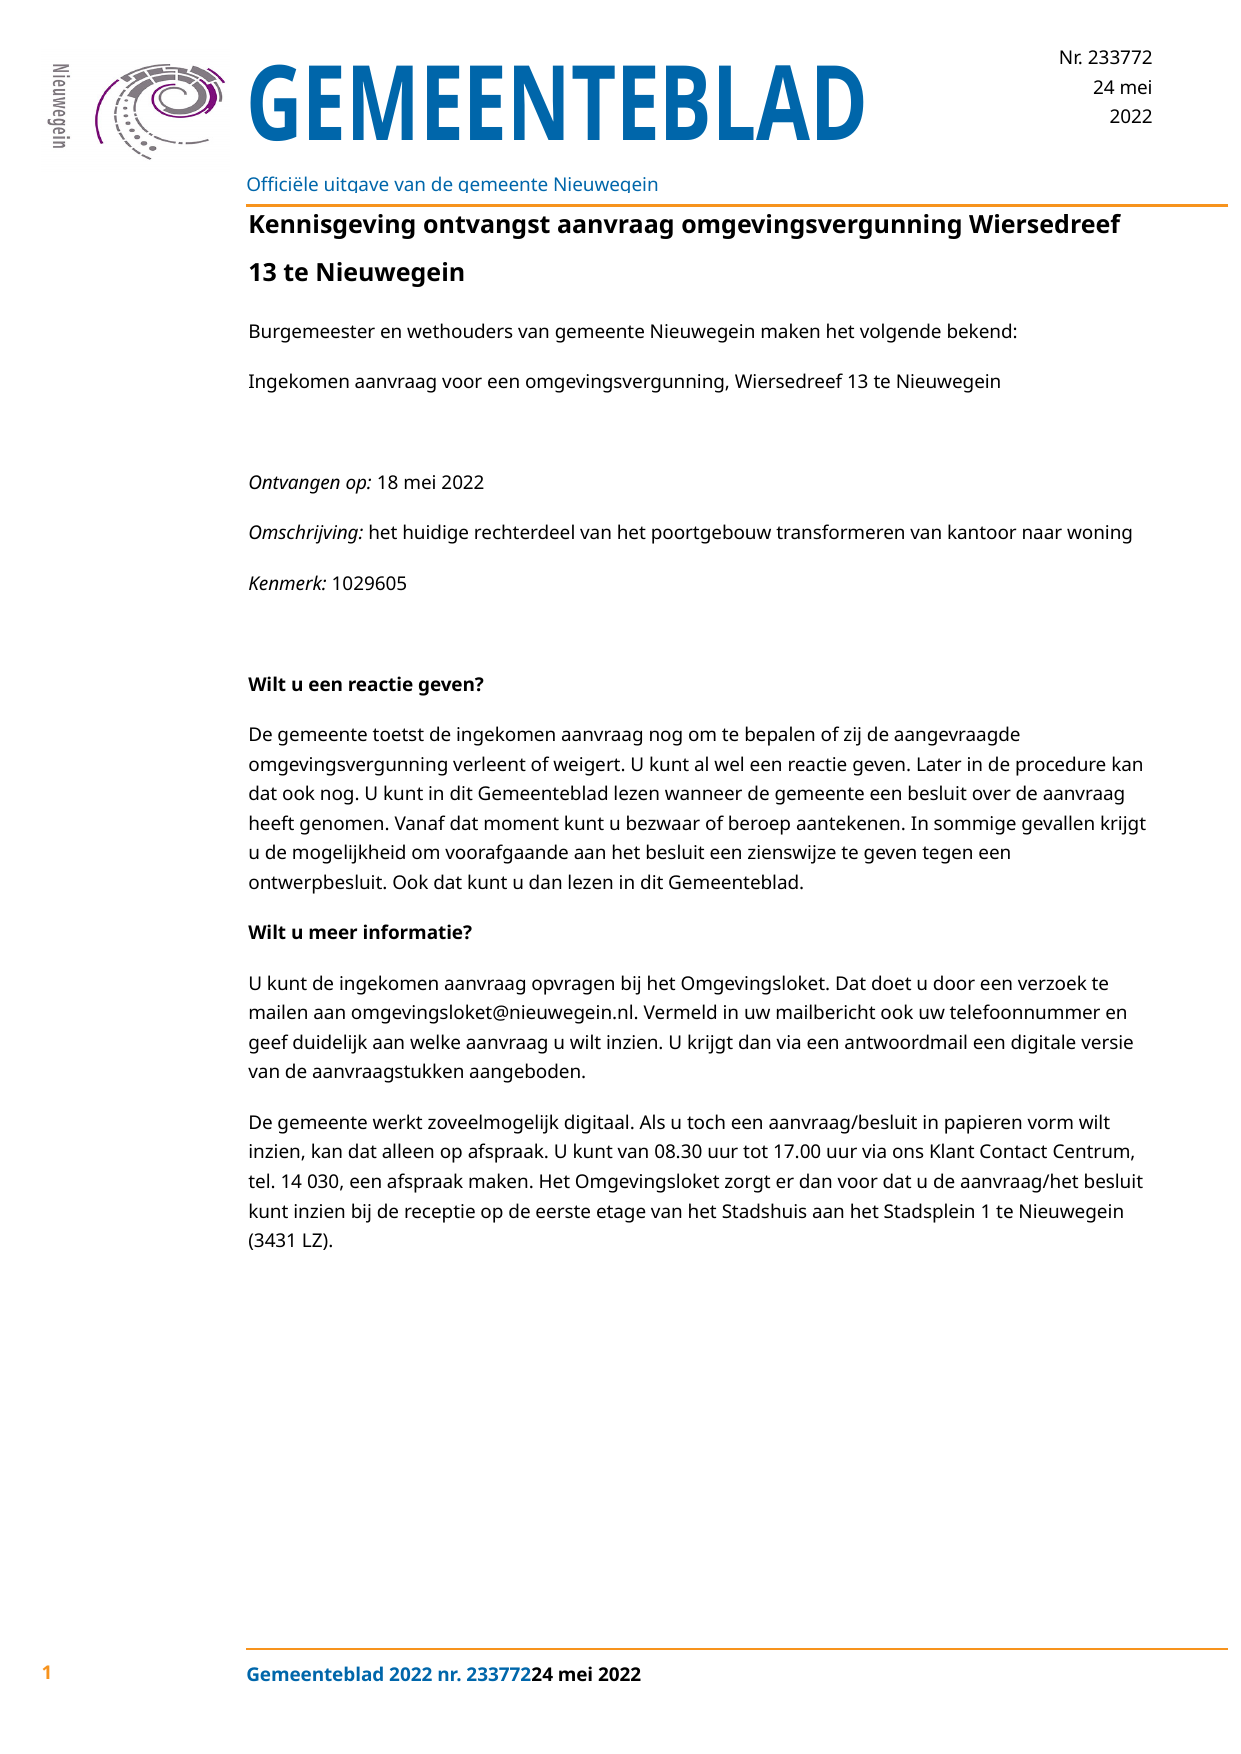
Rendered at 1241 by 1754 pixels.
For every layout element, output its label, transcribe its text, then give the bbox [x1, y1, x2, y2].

text Omschrijving: het huidige rechterdeel van het poortgebouw transformeren van kantoor naar woning [248, 519, 1152, 545]
text Burgemeester en wethouders van gemeente Nieuwegein maken het volgende bekend: [248, 318, 1152, 344]
text Kenmerk: 1029605 [248, 570, 1152, 596]
text Ontvangen op: 18 mei 2022 [248, 469, 1152, 495]
text Wilt u meer informatie? [248, 919, 1152, 945]
text De gemeente werkt zoveelmogelijk digitaal. Als u toch een aanvraag/besluit in papieren vorm wilt inzien, kan dat alleen op afspraak. U kunt van 08.30 uur tot 17.00 uur via ons Klant Contact Centrum, tel. 14 030, een afspraak maken. Het Omgevingsloket zorgt er dan voor dat u de aanvraag/het besluit kunt inzien bij de receptie op de eerste etage van het Stadshuis aan het Stadsplein 1 te Nieuwegein (3431 LZ). [248, 1109, 1152, 1253]
text U kunt de ingekomen aanvraag opvragen bij het Omgevingsloket. Dat doet u door een verzoek te mailen aan omgevingsloket@nieuwegein.nl. Vermeld in uw mailbericht ook uw telefoonnummer en geef duidelijk aan welke aanvraag u wilt inzien. U krijgt dan via een antwoordmail een digitale versie van de aanvraagstukken aangeboden. [248, 970, 1152, 1084]
picture [41, 47, 231, 172]
text Wilt u een reactie geven? [248, 671, 1152, 697]
text Kennisgeving ontvangst aanvraag omgevingsvergunning Wiersedreef 13 te Nieuwegein [248, 207, 1152, 288]
text Ingekomen aanvraag voor een omgevingsvergunning, Wiersedreef 13 te Nieuwegein [248, 368, 1152, 394]
text De gemeente toetst de ingekomen aanvraag nog om te bepalen of zij de aangevraagde omgevingsvergunning verleent of weigert. U kunt al wel een reactie geven. Later in de procedure kan dat ook nog. U kunt in dit Gemeenteblad lezen wanneer de gemeente een besluit over de aanvraag heeft genomen. Vanaf dat moment kunt u bezwaar of beroep aantekenen. In sommige gevallen krijgt u de mogelijkheid om voorafgaande aan het besluit een zienswijze te geven tegen een ontwerpbesluit. Ook dat kunt u dan lezen in dit Gemeenteblad. [248, 721, 1152, 895]
